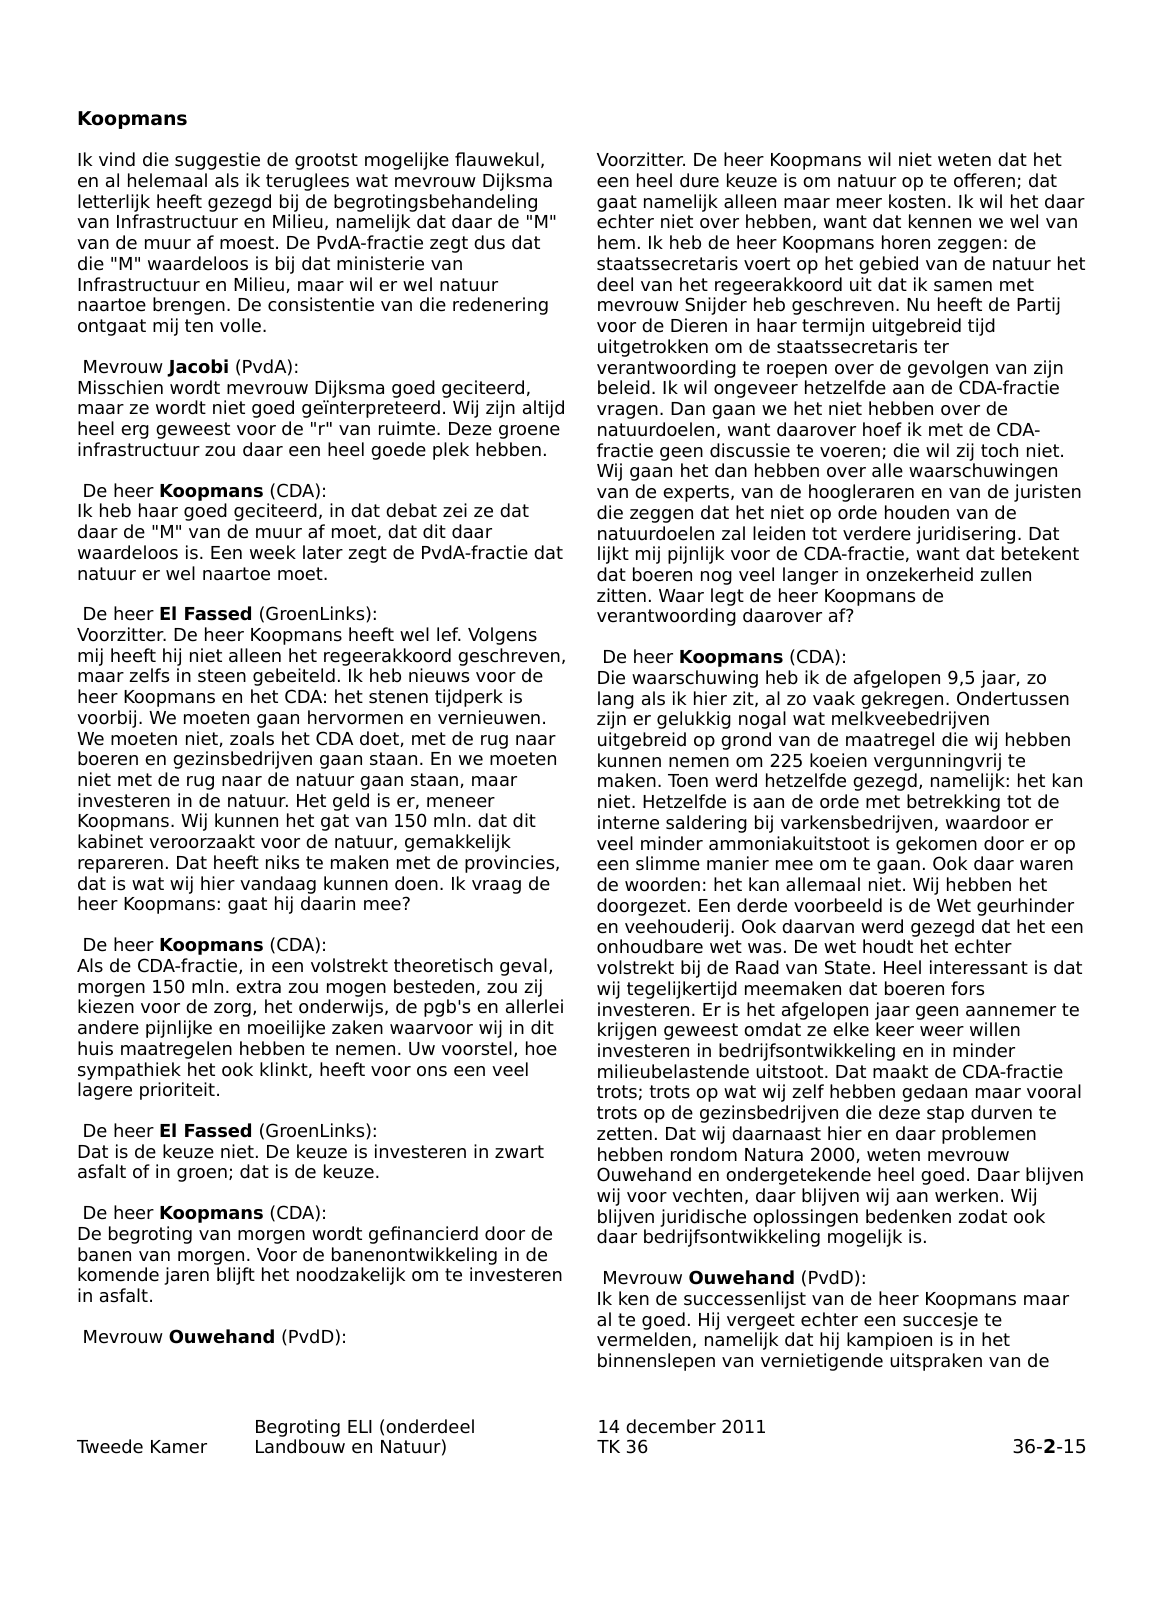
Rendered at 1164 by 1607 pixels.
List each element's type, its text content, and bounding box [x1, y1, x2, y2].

text Ik heb haar goed geciteerd, in dat debat zei ze dat daar de "M" van de muur af moet, dat dit daar waardeloos is. Een week later zegt de PvdA-fractie dat natuur er wel naartoe moet. [77, 501, 567, 584]
text Ik vind die suggestie de grootst mogelijke flauwekul, en al helemaal als ik teruglees wat mevrouw Dijksma letterlijk heeft gezegd bij de begrotingsbehandeling van Infrastructuur en Milieu, namelijk dat daar de "M" van de muur af moest. De PvdA-fractie zegt dus dat die "M" waardeloos is bij dat ministerie van Infrastructuur en Milieu, maar wil er wel natuur naartoe brengen. De consistentie van die redenering ontgaat mij ten volle. [77, 150, 567, 337]
text Die waarschuwing heb ik de afgelopen 9,5 jaar, zo lang als ik hier zit, al zo vaak gekregen. Ondertussen zijn er gelukkig nogal wat melkveebedrijven uitgebreid op grond van de maatregel die wij hebben kunnen nemen om 225 koeien vergunningvrij te maken. Toen werd hetzelfde gezegd, namelijk: het kan niet. Hetzelfde is aan de orde met betrekking tot de interne saldering bij varkensbedrijven, waardoor er veel minder ammoniakuitstoot is gekomen door er op een slimme manier mee om te gaan. Ook daar waren de woorden: het kan allemaal niet. Wij hebben het doorgezet. Een derde voorbeeld is de Wet geurhinder en veehouderij. Ook daarvan werd gezegd dat het een onhoudbare wet was. De wet houdt het echter volstrekt bij de Raad van State. Heel interessant is dat wij tegelijkertijd meemaken dat boeren fors investeren. Er is het afgelopen jaar geen aannemer te krijgen geweest omdat ze elke keer weer willen investeren in bedrijfsontwikkeling en in minder milieubelastende uitstoot. Dat maakt de CDA-fractie trots; trots op wat wij zelf hebben gedaan maar vooral trots op de gezinsbedrijven die deze stap durven te zetten. Dat wij daarnaast hier en daar problemen hebben rondom Natura 2000, weten mevrouw Ouwehand en ondergetekende heel goed. Daar blijven wij voor vechten, daar blijven wij aan werken. Wij blijven juridische oplossingen bedenken zodat ook daar bedrijfsontwikkeling mogelijk is. [596, 668, 1087, 1248]
text Dat is de keuze niet. De keuze is investeren in zwart asfalt of in groen; dat is de keuze. [77, 1142, 567, 1183]
text De heer Koopmans (CDA): [77, 935, 567, 956]
text De heer Koopmans (CDA): [77, 480, 567, 501]
text Voorzitter. De heer Koopmans heeft wel lef. Volgens mij heeft hij niet alleen het regeerakkoord geschreven, maar zelfs in steen gebeiteld. Ik heb nieuws voor de heer Koopmans en het CDA: het stenen tijdperk is voorbij. We moeten gaan hervormen en vernieuwen. We moeten niet, zoals het CDA doet, met de rug naar boeren en gezinsbedrijven gaan staan. En we moeten niet met de rug naar de natuur gaan staan, maar investeren in de natuur. Het geld is er, meneer Koopmans. Wij kunnen het gat van 150 mln. dat dit kabinet veroorzaakt voor de natuur, gemakkelijk repareren. Dat heeft niks te maken met de provincies, dat is wat wij hier vandaag kunnen doen. Ik vraag de heer Koopmans: gaat hij daarin mee? [77, 625, 567, 915]
text De heer El Fassed (GroenLinks): [77, 1121, 567, 1142]
text De begroting van morgen wordt gefinancierd door de banen van morgen. Voor de banenontwikkeling in de komende jaren blijft het noodzakelijk om te investeren in asfalt. [77, 1224, 567, 1307]
text Voorzitter. De heer Koopmans wil niet weten dat het een heel dure keuze is om natuur op te offeren; dat gaat namelijk alleen maar meer kosten. Ik wil het daar echter niet over hebben, want dat kennen we wel van hem. Ik heb de heer Koopmans horen zeggen: de staatssecretaris voert op het gebied van de natuur het deel van het regeerakkoord uit dat ik samen met mevrouw Snijder heb geschreven. Nu heeft de Partij voor de Dieren in haar termijn uitgebreid tijd uitgetrokken om de staatssecretaris ter verantwoording te roepen over de gevolgen van zijn beleid. Ik wil ongeveer hetzelfde aan de CDA-fractie vragen. Dan gaan we het niet hebben over de natuurdoelen, want daarover hoef ik met de CDA-fractie geen discussie te voeren; die wil zij toch niet. Wij gaan het dan hebben over alle waarschuwingen van de experts, van de hoogleraren en van de juristen die zeggen dat het niet op orde houden van de natuurdoelen zal leiden tot verdere juridisering. Dat lijkt mij pijnlijk voor de CDA-fractie, want dat betekent dat boeren nog veel langer in onzekerheid zullen zitten. Waar legt de heer Koopmans de verantwoording daarover af? [596, 150, 1087, 627]
text Mevrouw Ouwehand (PvdD): [77, 1327, 567, 1347]
text Mevrouw Ouwehand (PvdD): [596, 1268, 1087, 1289]
text Ik ken de successenlijst van de heer Koopmans maar al te goed. Hij vergeet echter een succesje te vermelden, namelijk dat hij kampioen is in het binnenslepen van vernietigende uitspraken van de [596, 1289, 1087, 1372]
text De heer El Fassed (GroenLinks): [77, 604, 567, 625]
text De heer Koopmans (CDA): [77, 1203, 567, 1224]
text Misschien wordt mevrouw Dijksma goed geciteerd, maar ze wordt niet goed geïnterpreteerd. Wij zijn altijd heel erg geweest voor de "r" van ruimte. Deze groene infrastructuur zou daar een heel goede plek hebben. [77, 377, 567, 460]
text Mevrouw Jacobi (PvdA): [77, 357, 567, 377]
text Als de CDA-fractie, in een volstrekt theoretisch geval, morgen 150 mln. extra zou mogen besteden, zou zij kiezen voor de zorg, het onderwijs, de pgb's en allerlei andere pijnlijke en moeilijke zaken waarvoor wij in dit huis maatregelen hebben te nemen. Uw voorstel, hoe sympathiek het ook klinkt, heeft voor ons een veel lagere prioriteit. [77, 956, 567, 1101]
text De heer Koopmans (CDA): [596, 647, 1087, 668]
